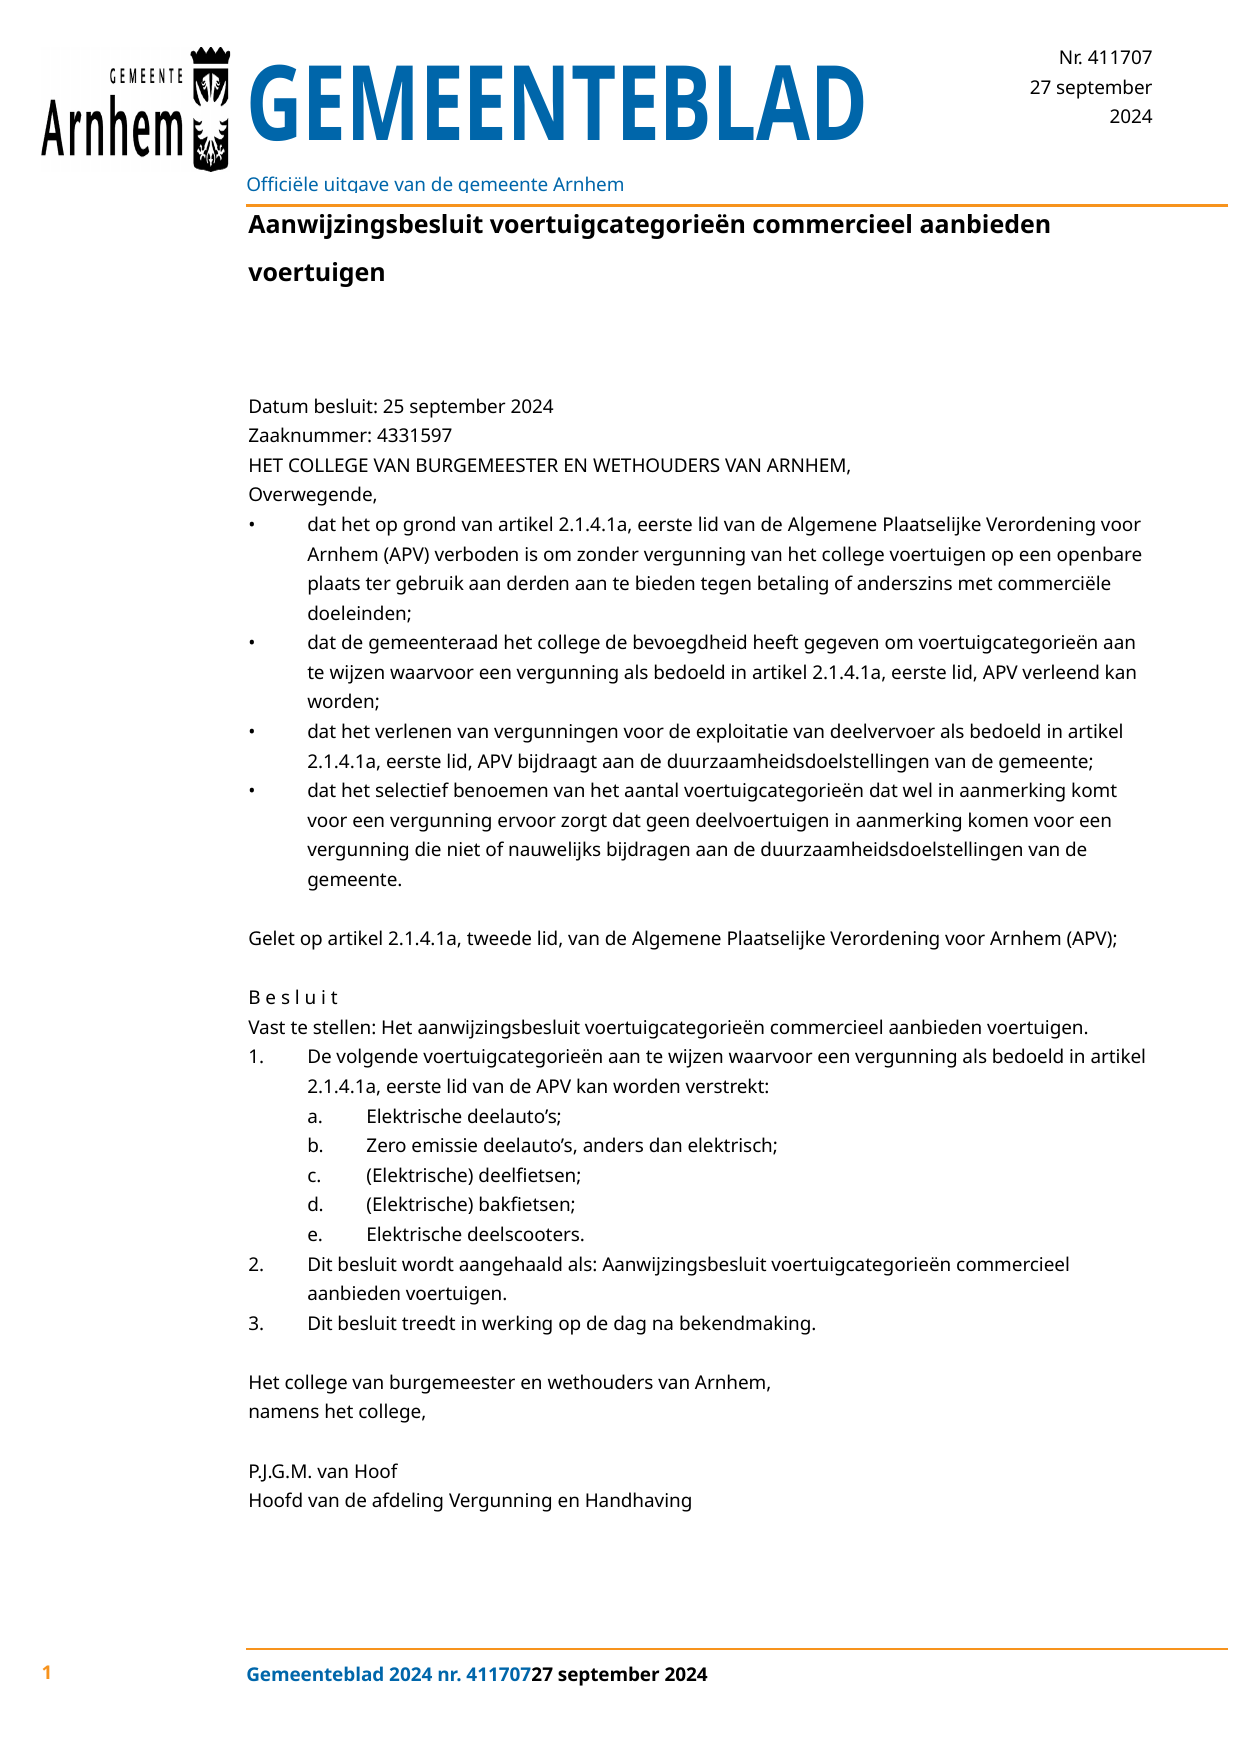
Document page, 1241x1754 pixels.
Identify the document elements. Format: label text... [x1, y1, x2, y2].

picture [41, 47, 231, 172]
list dat het op grond van artikel 2.1.4.1a, eerste lid van de Algemene Plaatselijke Verordening voor Arnhem (APV) verboden is om zonder vergunning van het college voertuigen op een openbare plaats ter gebruik aan derden aan te bieden tegen betaling of anderszins met commerciële doeleinden; [248, 511, 1152, 626]
text Datum besluit: 25 september 2024 [248, 393, 1152, 419]
text Gelet op artikel 2.1.4.1a, tweede lid, van de Algemene Plaatselijke Verordening voor Arnhem (APV); [248, 925, 1152, 951]
text Vast te stellen: Het aanwijzingsbesluit voertuigcategorieën commercieel aanbieden voertuigen. [248, 1014, 1152, 1040]
list Elektrische deelscooters. [307, 1221, 1152, 1247]
list Zero emissie deelauto’s, anders dan elektrisch; [307, 1132, 1152, 1158]
list dat het selectief benoemen van het aantal voertuigcategorieën dat wel in aanmerking komt voor een vergunning ervoor zorgt dat geen deelvoertuigen in aanmerking komen voor een vergunning die niet of nauwelijks bijdragen aan de duurzaamheidsdoelstellingen van de gemeente. [248, 777, 1152, 892]
list De volgende voertuigcategorieën aan te wijzen waarvoor een vergunning als bedoeld in artikel 2.1.4.1a, eerste lid van de APV kan worden verstrekt: [248, 1044, 1152, 1099]
text HET COLLEGE VAN BURGEMEESTER EN WETHOUDERS VAN ARNHEM, [248, 452, 1152, 478]
text Zaaknummer: 4331597 [248, 422, 1152, 448]
list (Elektrische) deelfietsen; [307, 1162, 1152, 1188]
text P.J.G.M. van Hoof [248, 1458, 1152, 1484]
text B e s l u i t [248, 984, 1152, 1010]
text namens het college, [248, 1399, 1152, 1424]
list Dit besluit wordt aangehaald als: Aanwijzingsbesluit voertuigcategorieën commercieel aanbieden voertuigen. [248, 1251, 1152, 1306]
text Overwegende, [248, 482, 1152, 507]
list dat de gemeenteraad het college de bevoegdheid heeft gegeven om voertuigcategorieën aan te wijzen waarvoor een vergunning als bedoeld in artikel 2.1.4.1a, eerste lid, APV verleend kan worden; [248, 629, 1152, 714]
text Het college van burgemeester en wethouders van Arnhem, [248, 1369, 1152, 1395]
list dat het verlenen van vergunningen voor de exploitatie van deelvervoer als bedoeld in artikel 2.1.4.1a, eerste lid, APV bijdraagt aan de duurzaamheidsdoelstellingen van de gemeente; [248, 718, 1152, 774]
list Dit besluit treedt in werking op de dag na bekendmaking. [248, 1310, 1152, 1336]
list (Elektrische) bakfietsen; [307, 1192, 1152, 1217]
text Hoofd van de afdeling Vergunning en Handhaving [248, 1487, 1152, 1513]
list Elektrische deelauto’s; [307, 1103, 1152, 1129]
text Aanwijzingsbesluit voertuigcategorieën commercieel aanbieden voertuigen [248, 207, 1152, 288]
